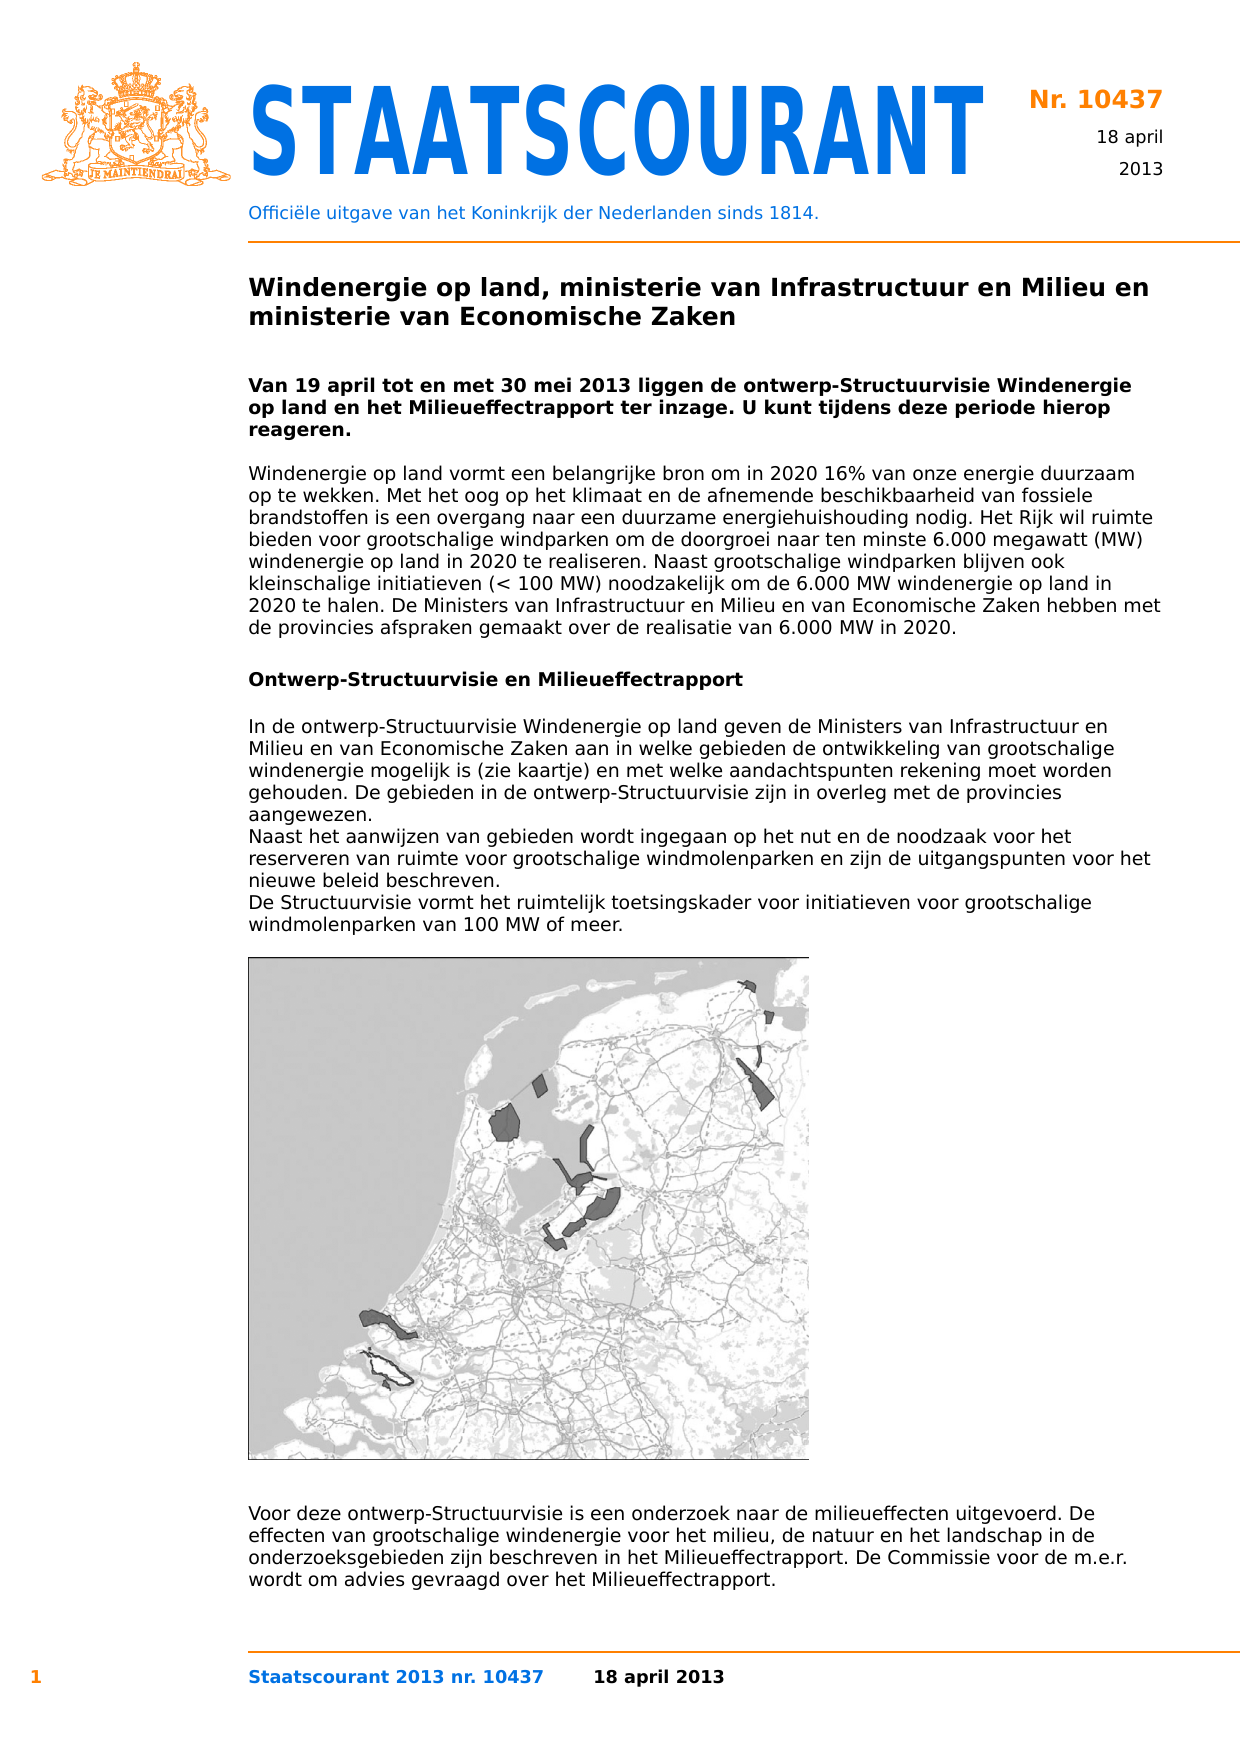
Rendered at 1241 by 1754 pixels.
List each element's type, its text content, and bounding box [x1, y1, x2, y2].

picture [248, 957, 809, 1460]
text Naast het aanwijzen van gebieden wordt ingegaan op het nut en de noodzaak voor het reserveren van ruimte voor grootschalige windmolenparken en zijn de uitgangspunten voor het nieuwe beleid beschreven. [248, 826, 1163, 892]
text In de ontwerp-Structuurvisie Windenergie op land geven de Ministers van Infrastructuur en Milieu en van Economische Zaken aan in welke gebieden de ontwikkeling van grootschalige windenergie mogelijk is (zie kaartje) en met welke aandachtspunten rekening moet worden gehouden. De gebieden in de ontwerp-Structuurvisie zijn in overleg met de provincies aangewezen. [248, 716, 1163, 826]
subtitle Windenergie op land, ministerie van Infrastructuur en Milieu en ministerie van Economische Zaken [248, 273, 1163, 331]
text Voor deze ontwerp-Structuurvisie is een onderzoek naar de milieueffecten uitgevoerd. De effecten van grootschalige windenergie voor het milieu, de natuur en het landschap in de onderzoeksgebieden zijn beschreven in het Milieueffectrapport. De Commissie voor de m.e.r. wordt om advies gevraagd over het Milieueffectrapport. [248, 1503, 1163, 1591]
table_cell 18 april [998, 121, 1240, 153]
text Windenergie op land vormt een belangrijke bron om in 2020 16% van onze energie duurzaam op te wekken. Met het oog op het klimaat en de afnemende beschikbaarheid van fossiele brandstoffen is een overgang naar een duurzame energiehuishouding nodig. Het Rijk wil ruimte bieden voor grootschalige windparken om de doorgroei naar ten minste 6.000 megawatt (MW) windenergie op land in 2020 te realiseren. Naast grootschalige windparken blijven ook kleinschalige initiatieven (< 100 MW) noodzakelijk om de 6.000 MW windenergie op land in 2020 te halen. De Ministers van Infrastructuur en Milieu en van Economische Zaken hebben met de provincies afspraken gemaakt over de realisatie van 6.000 MW in 2020. [248, 463, 1163, 639]
table_header [25, 62, 248, 241]
picture [41, 62, 231, 186]
table_header STAATSCOURANT [248, 62, 998, 203]
table_header Nr. 10437 [998, 62, 1240, 121]
text De Structuurvisie vormt het ruimtelijk toetsingskader voor initiatieven voor grootschalige windmolenparken van 100 MW of meer. [248, 892, 1163, 936]
table_cell Officiële uitgave van het Koninkrijk der Nederlanden sinds 1814. [248, 203, 1240, 241]
subtitle Ontwerp-Structuurvisie en Milieueffectrapport [248, 669, 1163, 691]
text Van 19 april tot en met 30 mei 2013 liggen de ontwerp-Structuurvisie Windenergie op land en het Milieueffectrapport ter inzage. U kunt tijdens deze periode hierop reageren. [248, 375, 1163, 441]
table_cell 2013 [998, 153, 1240, 203]
